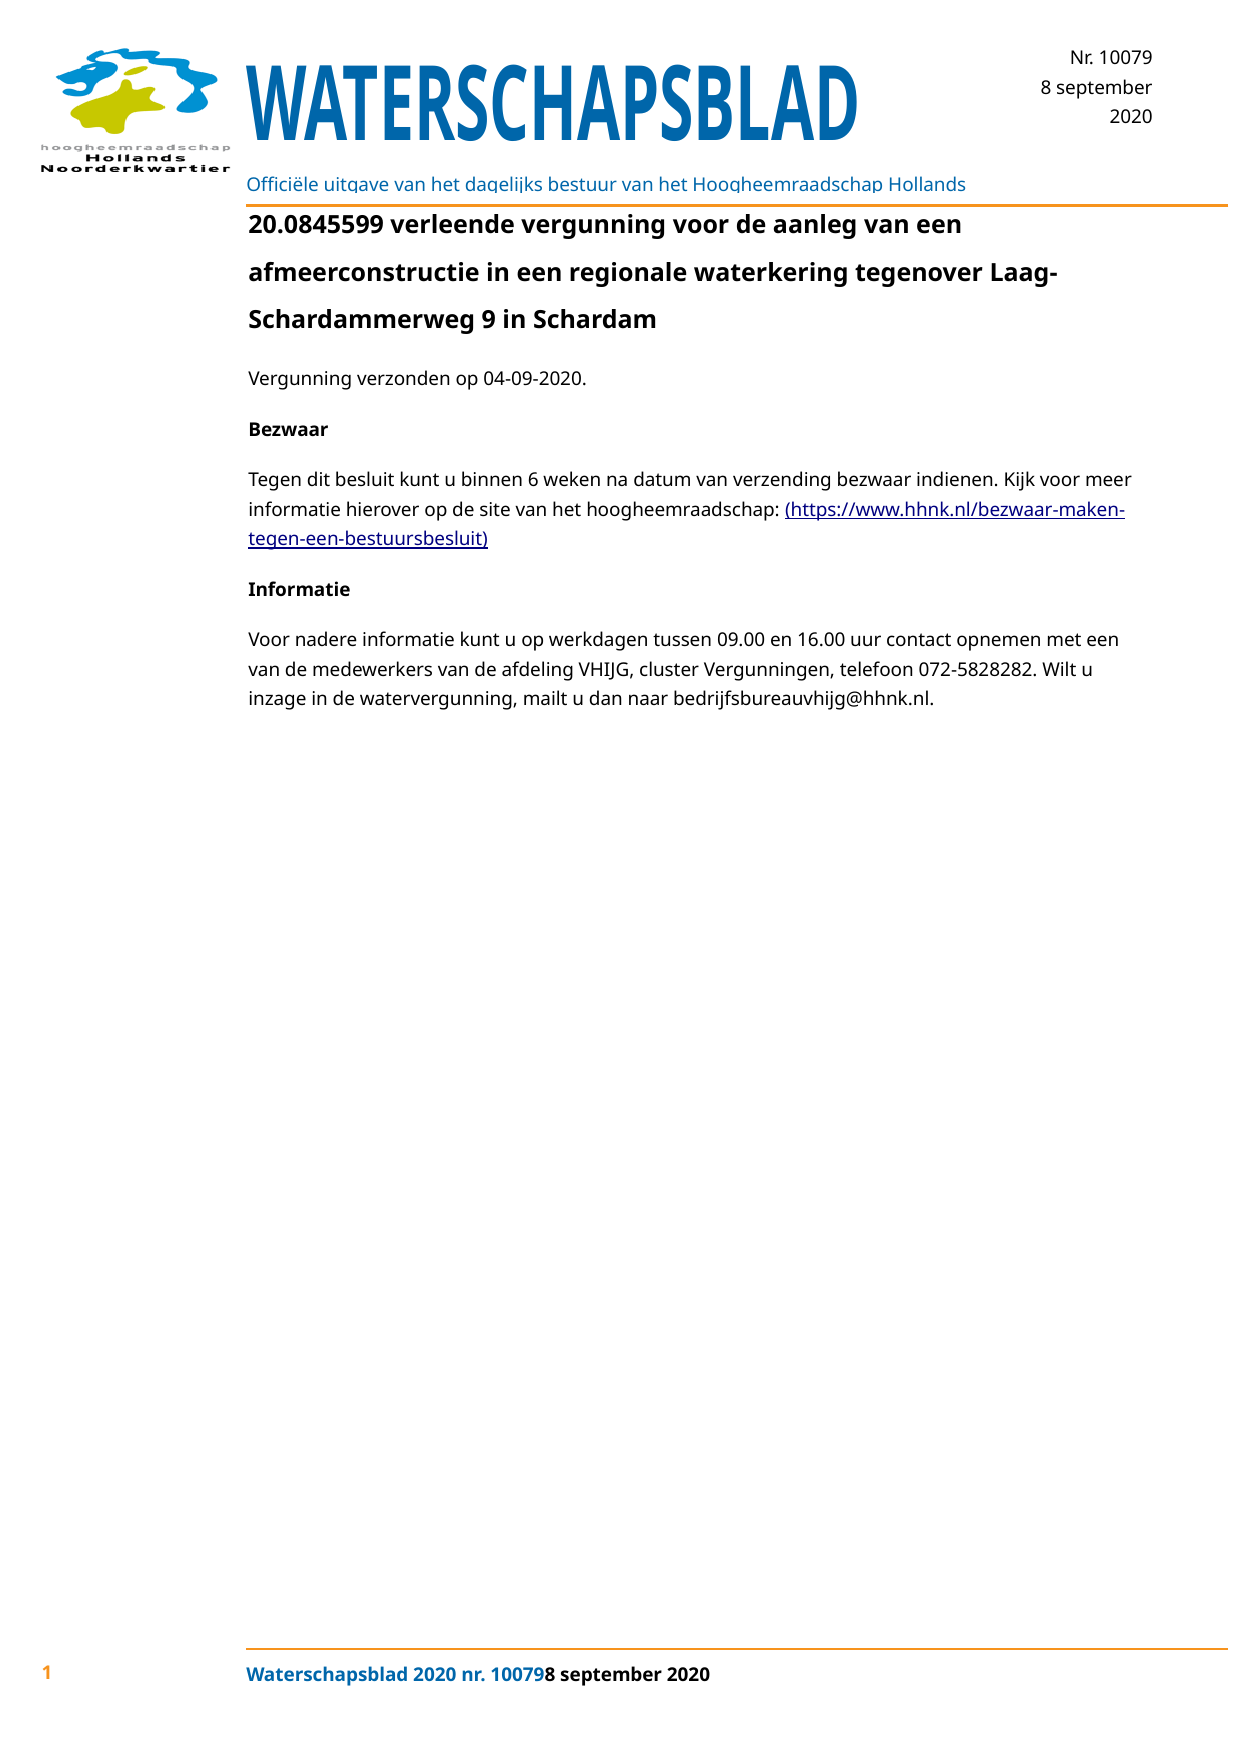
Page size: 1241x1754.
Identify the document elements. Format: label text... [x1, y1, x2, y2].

text Informatie [248, 576, 1152, 602]
picture [41, 47, 231, 172]
text Tegen dit besluit kunt u binnen 6 weken na datum van verzending bezwaar indienen. Kijk voor meer informatie hierover op de site van het hoogheemraadschap: (https://www.hhnk.nl/bezwaar-maken-tegen-een-bestuursbesluit) [248, 466, 1152, 551]
text 20.0845599 verleende vergunning voor de aanleg van een afmeerconstructie in een regionale waterkering tegenover Laag-Schardammerweg 9 in Schardam [248, 207, 1152, 336]
text Bezwaar [248, 416, 1152, 442]
text Vergunning verzonden op 04-09-2020. [248, 366, 1152, 391]
text Voor nadere informatie kunt u op werkdagen tussen 09.00 en 16.00 uur contact opnemen met een van de medewerkers van de afdeling VHIJG, cluster Vergunningen, telefoon 072-5828282. Wilt u inzage in de watervergunning, mailt u dan naar bedrijfsbureauvhijg@hhnk.nl. [248, 626, 1152, 711]
